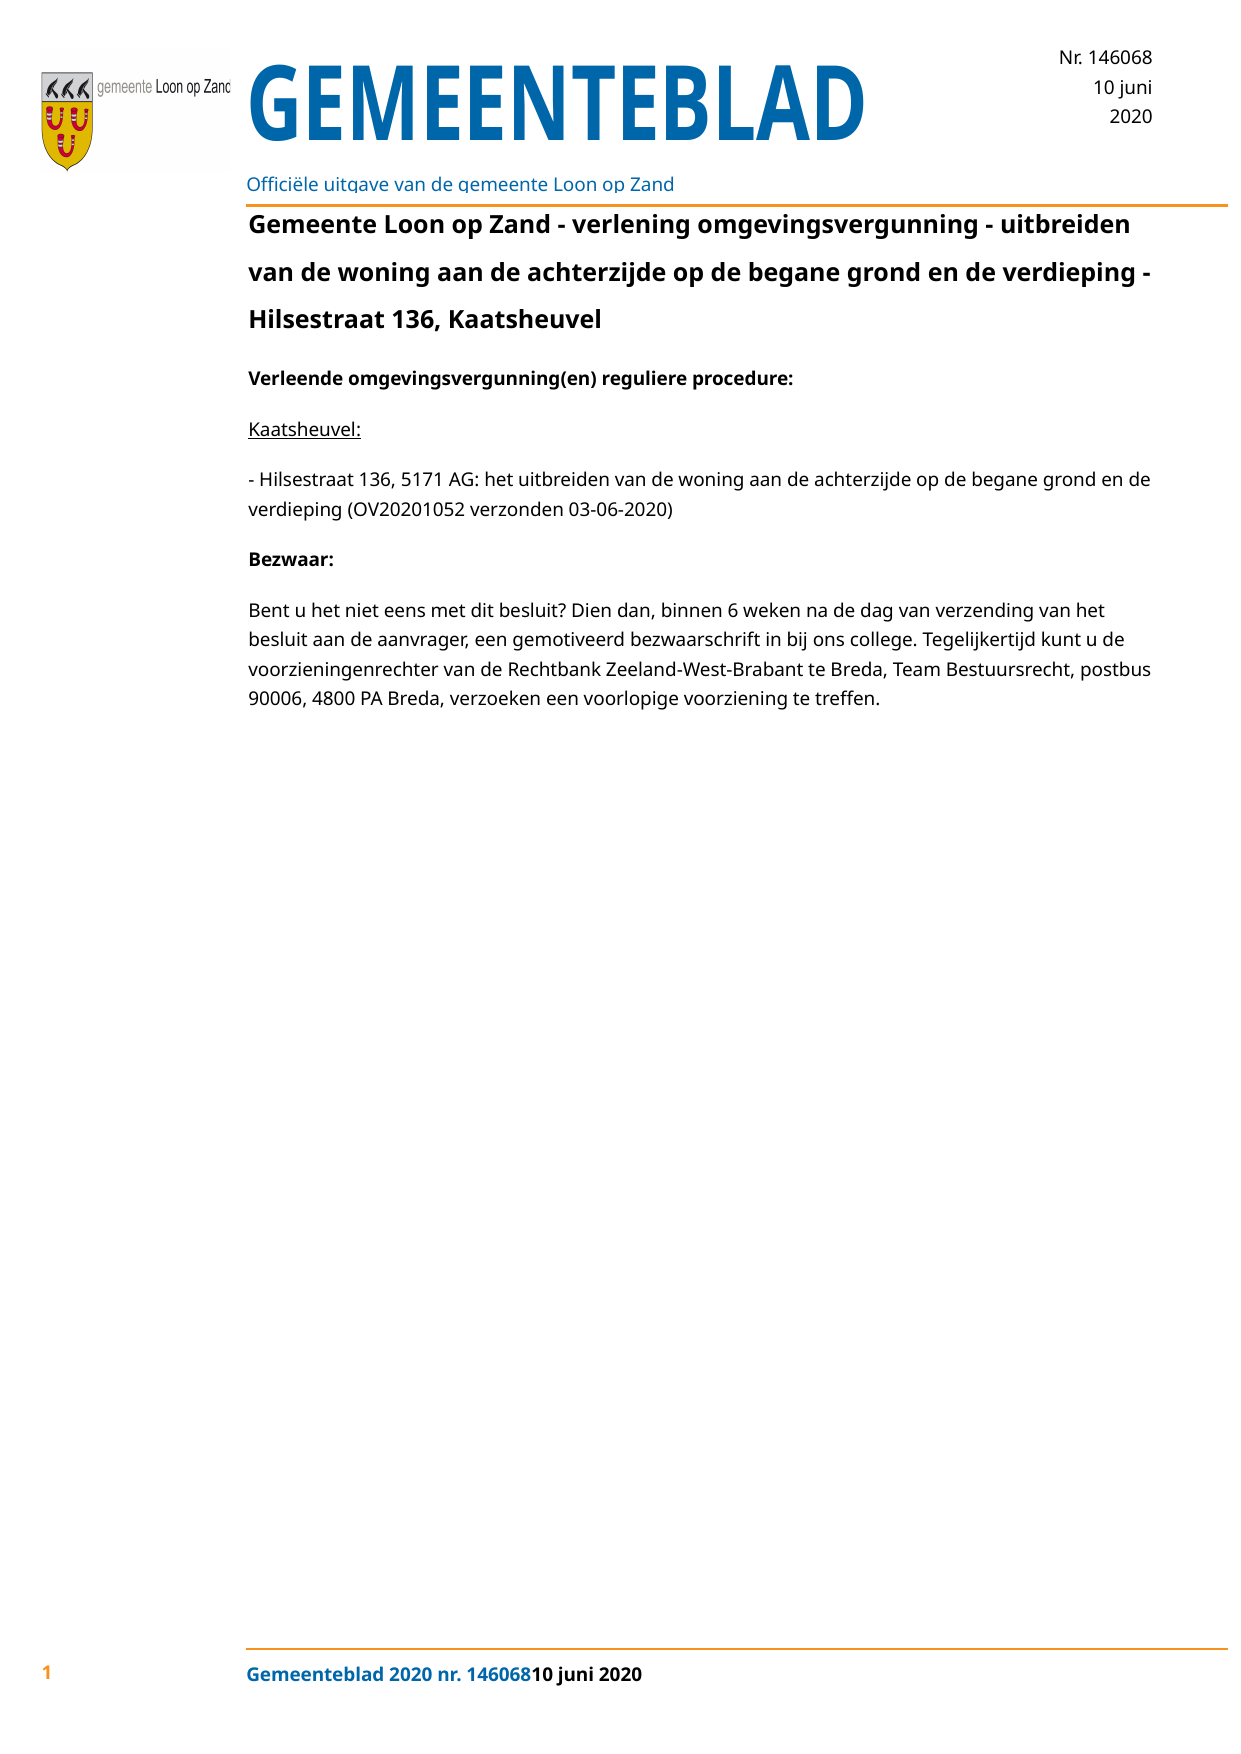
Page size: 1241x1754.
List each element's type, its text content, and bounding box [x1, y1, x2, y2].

text - Hilsestraat 136, 5171 AG: het uitbreiden van de woning aan de achterzijde op de begane grond en de verdieping (OV20201052 verzonden 03-06-2020) [248, 466, 1152, 522]
text Bezwaar: [248, 546, 1152, 572]
picture [41, 47, 231, 172]
text Verleende omgevingsvergunning(en) reguliere procedure: [248, 366, 1152, 391]
text Bent u het niet eens met dit besluit? Dien dan, binnen 6 weken na de dag van verzending van het besluit aan de aanvrager, een gemotiveerd bezwaarschrift in bij ons college. Tegelijkertijd kunt u de voorzieningenrechter van de Rechtbank Zeeland-West-Brabant te Breda, Team Bestuursrecht, postbus 90006, 4800 PA Breda, verzoeken een voorlopige voorziening te treffen. [248, 597, 1152, 711]
text Gemeente Loon op Zand - verlening omgevingsvergunning - uitbreiden van de woning aan de achterzijde op de begane grond en de verdieping - Hilsestraat 136, Kaatsheuvel [248, 207, 1152, 336]
text Kaatsheuvel: [248, 416, 1152, 442]
